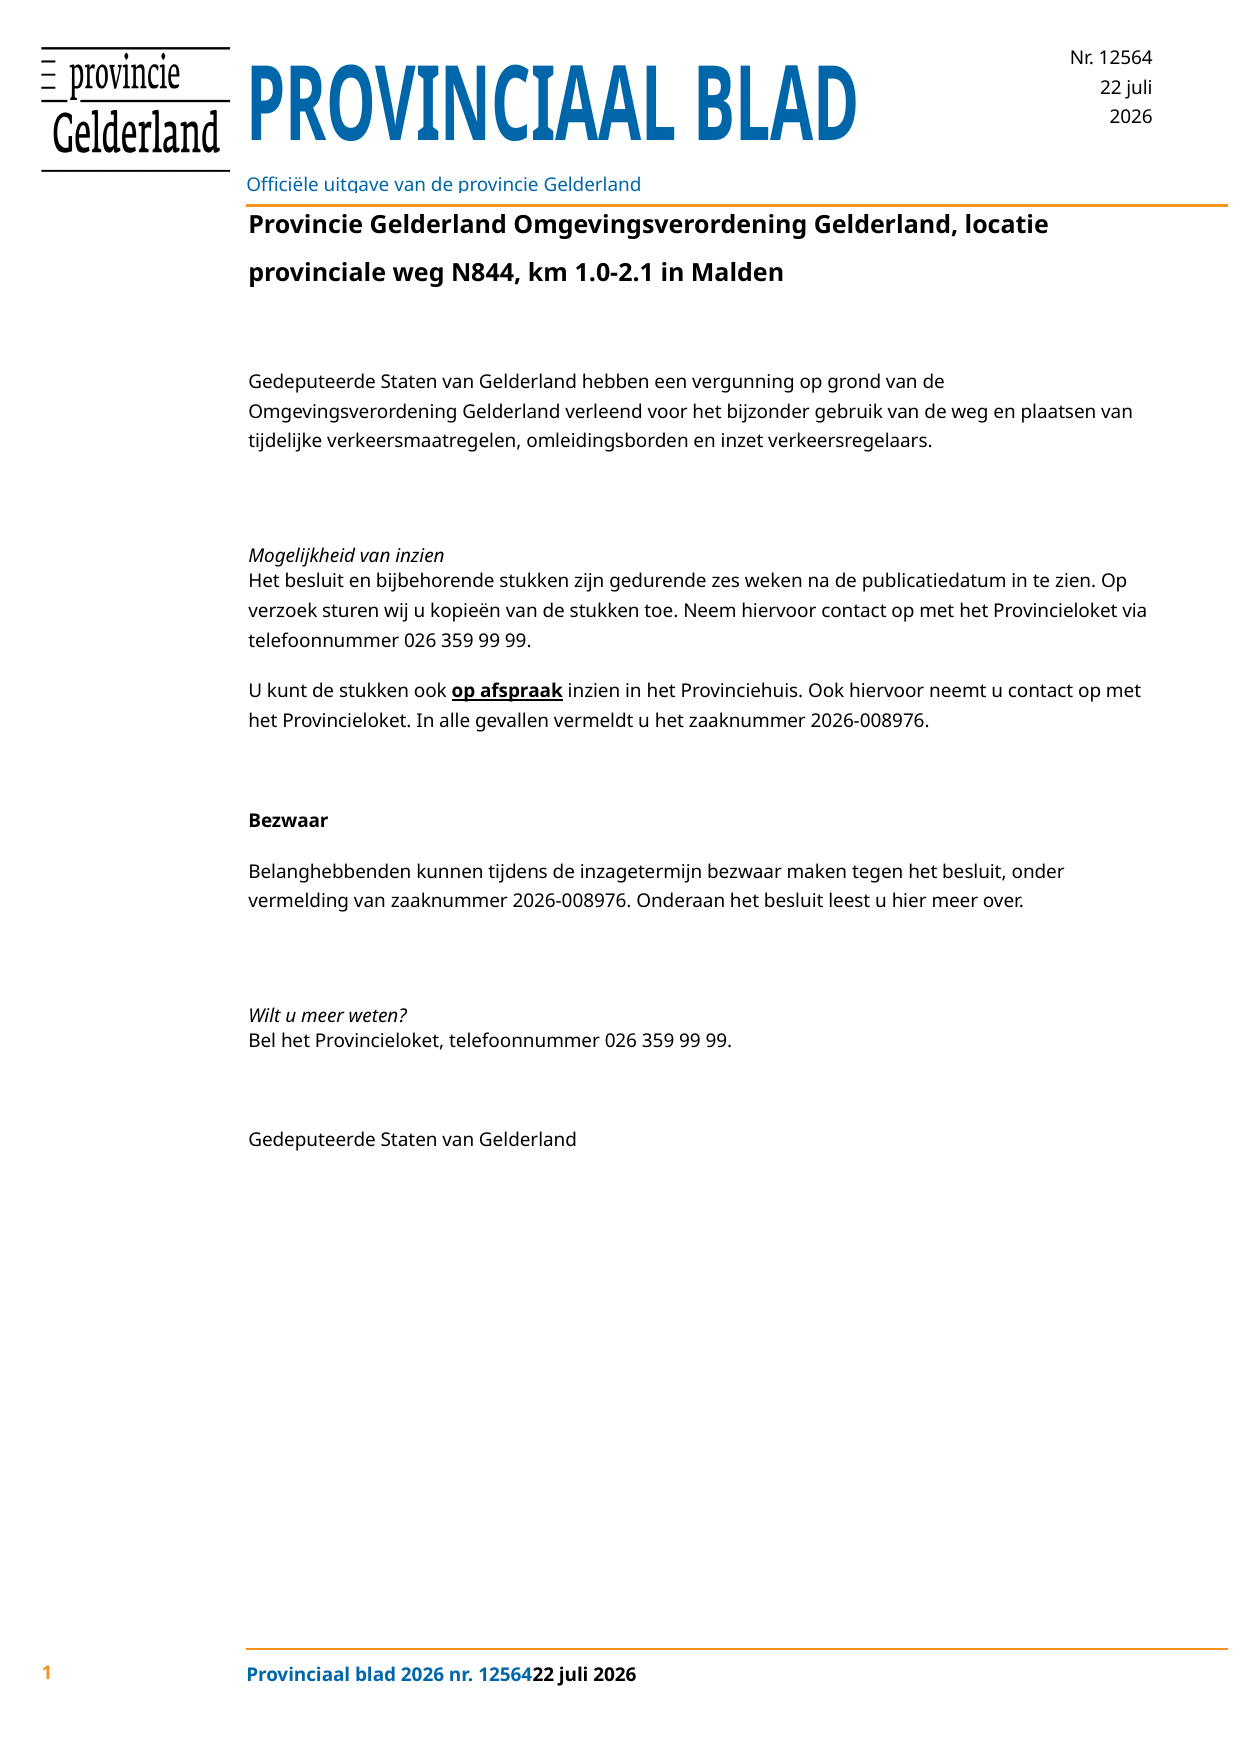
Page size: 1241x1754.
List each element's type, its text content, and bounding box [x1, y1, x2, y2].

text Mogelijkheid van inzien [248, 542, 1152, 568]
picture [41, 47, 231, 172]
text Wilt u meer weten? [248, 1002, 1152, 1028]
text Provincie Gelderland Omgevingsverordening Gelderland, locatie provinciale weg N844, km 1.0-2.1 in Malden [248, 207, 1152, 288]
text Belanghebbenden kunnen tijdens de inzagetermijn bezwaar maken tegen het besluit, onder vermelding van zaaknummer 2026-008976. Onderaan het besluit leest u hier meer over. [248, 858, 1152, 913]
text Gedeputeerde Staten van Gelderland hebben een vergunning op grond van de Omgevingsverordening Gelderland verleend voor het bijzonder gebruik van de weg en plaatsen van tijdelijke verkeersmaatregelen, omleidingsborden en inzet verkeersregelaars. [248, 368, 1152, 453]
text Gedeputeerde Staten van Gelderland [248, 1126, 1152, 1152]
text U kunt de stukken ook op afspraak inzien in het Provinciehuis. Ook hiervoor neemt u contact op met het Provincieloket. In alle gevallen vermeldt u het zaaknummer 2026-008976. [248, 677, 1152, 732]
text Het besluit en bijbehorende stukken zijn gedurende zes weken na de publicatiedatum in te zien. Op verzoek sturen wij u kopieën van de stukken toe. Neem hiervoor contact op met het Provincieloket via telefoonnummer 026 359 99 99. [248, 568, 1152, 652]
text Bezwaar [248, 808, 1152, 833]
text Bel het Provincieloket, telefoonnummer 026 359 99 99. [248, 1028, 1152, 1053]
